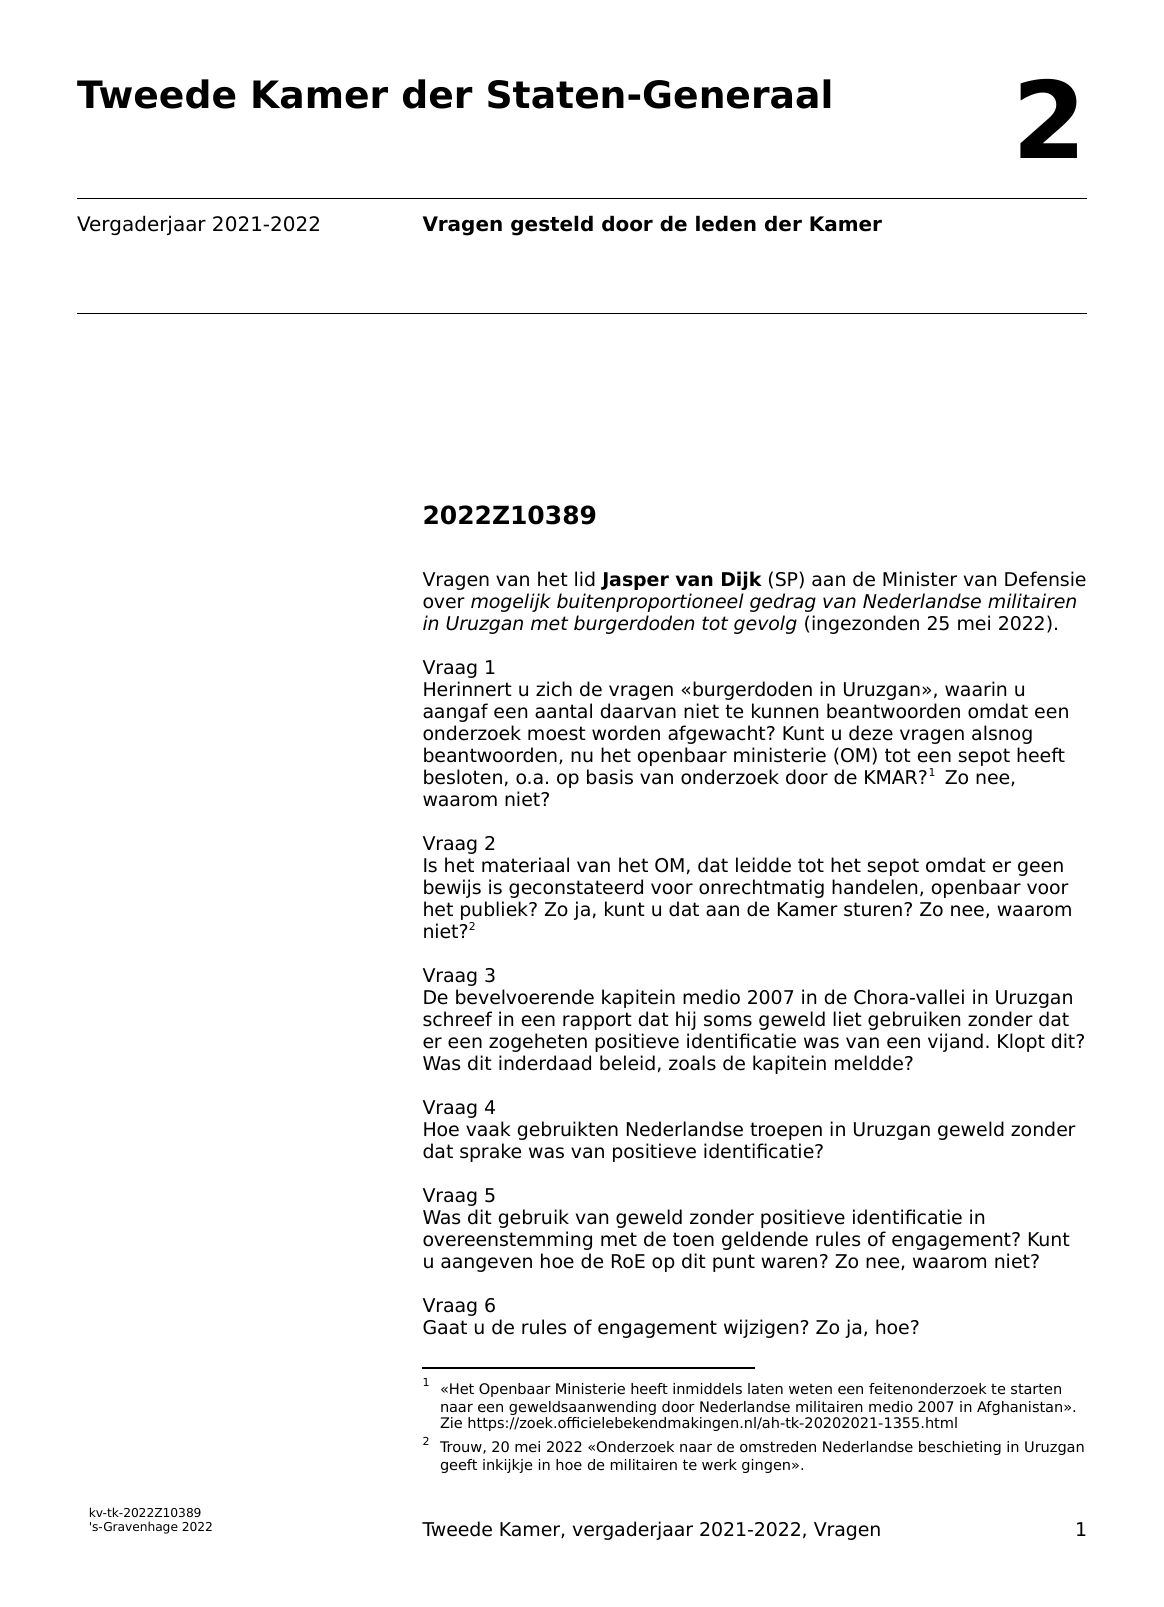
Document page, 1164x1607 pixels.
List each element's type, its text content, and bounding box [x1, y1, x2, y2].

text 's-Gravenhage 2022 [88, 1520, 323, 1534]
text Herinnert u zich de vragen «burgerdoden in Uruzgan», waarin u aangaf een aantal daarvan niet te kunnen beantwoorden omdat een onderzoek moest worden afgewacht? Kunt u deze vragen alsnog beantwoorden, nu het openbaar ministerie (OM) tot een sepot heeft besloten, o.a. op basis van onderzoek door de KMAR? Zo nee, waarom niet? [422, 679, 1087, 811]
text 2022Z10389 [422, 501, 1087, 531]
text «Het Openbaar Ministerie heeft inmiddels laten weten een feitenonderzoek te starten naar een geweldsaanwending door Nederlandse militairen medio 2007 in Afghanistan». Zie https://zoek.officielebekendmakingen.nl/ah-tk-20202021-1355.html [422, 1377, 1087, 1432]
table_header Tweede Kamer der Staten-Generaal [77, 59, 886, 198]
table_cell Vragen gesteld door de leden der Kamer [422, 199, 1087, 313]
text Is het materiaal van het OM, dat leidde tot het sepot omdat er geen bewijs is geconstateerd voor onrechtmatig handelen, openbaar voor het publiek? Zo ja, kunt u dat aan de Kamer sturen? Zo nee, waarom niet? [422, 855, 1087, 943]
text Vraag 5 [422, 1185, 1087, 1207]
text Vraag 3 [422, 965, 1087, 987]
text Vraag 6 [422, 1295, 1087, 1317]
text Was dit gebruik van geweld zonder positieve identificatie in overeenstemming met de toen geldende rules of engagement? Kunt u aangeven hoe de RoE op dit punt waren? Zo nee, waarom niet? [422, 1207, 1087, 1273]
text Gaat u de rules of engagement wijzigen? Zo ja, hoe? [422, 1317, 1087, 1339]
text De bevelvoerende kapitein medio 2007 in de Chora-vallei in Uruzgan schreef in een rapport dat hij soms geweld liet gebruiken zonder dat er een zogeheten positieve identificatie was van een vijand. Klopt dit? Was dit inderdaad beleid, zoals de kapitein meldde? [422, 987, 1087, 1075]
table_cell Vergaderjaar 2021-2022 [77, 199, 422, 313]
table_header 2 [886, 59, 1087, 198]
text kv-tk-2022Z10389 [88, 1506, 323, 1520]
text Trouw, 20 mei 2022 «Onderzoek naar de omstreden Nederlandse beschieting in Uruzgan geeft inkijkje in hoe de militairen te werk gingen». [422, 1435, 1087, 1474]
text Vraag 4 [422, 1097, 1087, 1119]
text Vraag 2 [422, 833, 1087, 855]
text Vragen van het lid Jasper van Dijk (SP) aan de Minister van Defensie over mogelijk buitenproportioneel gedrag van Nederlandse militairen in Uruzgan met burgerdoden tot gevolg (ingezonden 25 mei 2022). [422, 569, 1087, 635]
text Hoe vaak gebruikten Nederlandse troepen in Uruzgan geweld zonder dat sprake was van positieve identificatie? [422, 1119, 1087, 1163]
text Vraag 1 [422, 657, 1087, 679]
